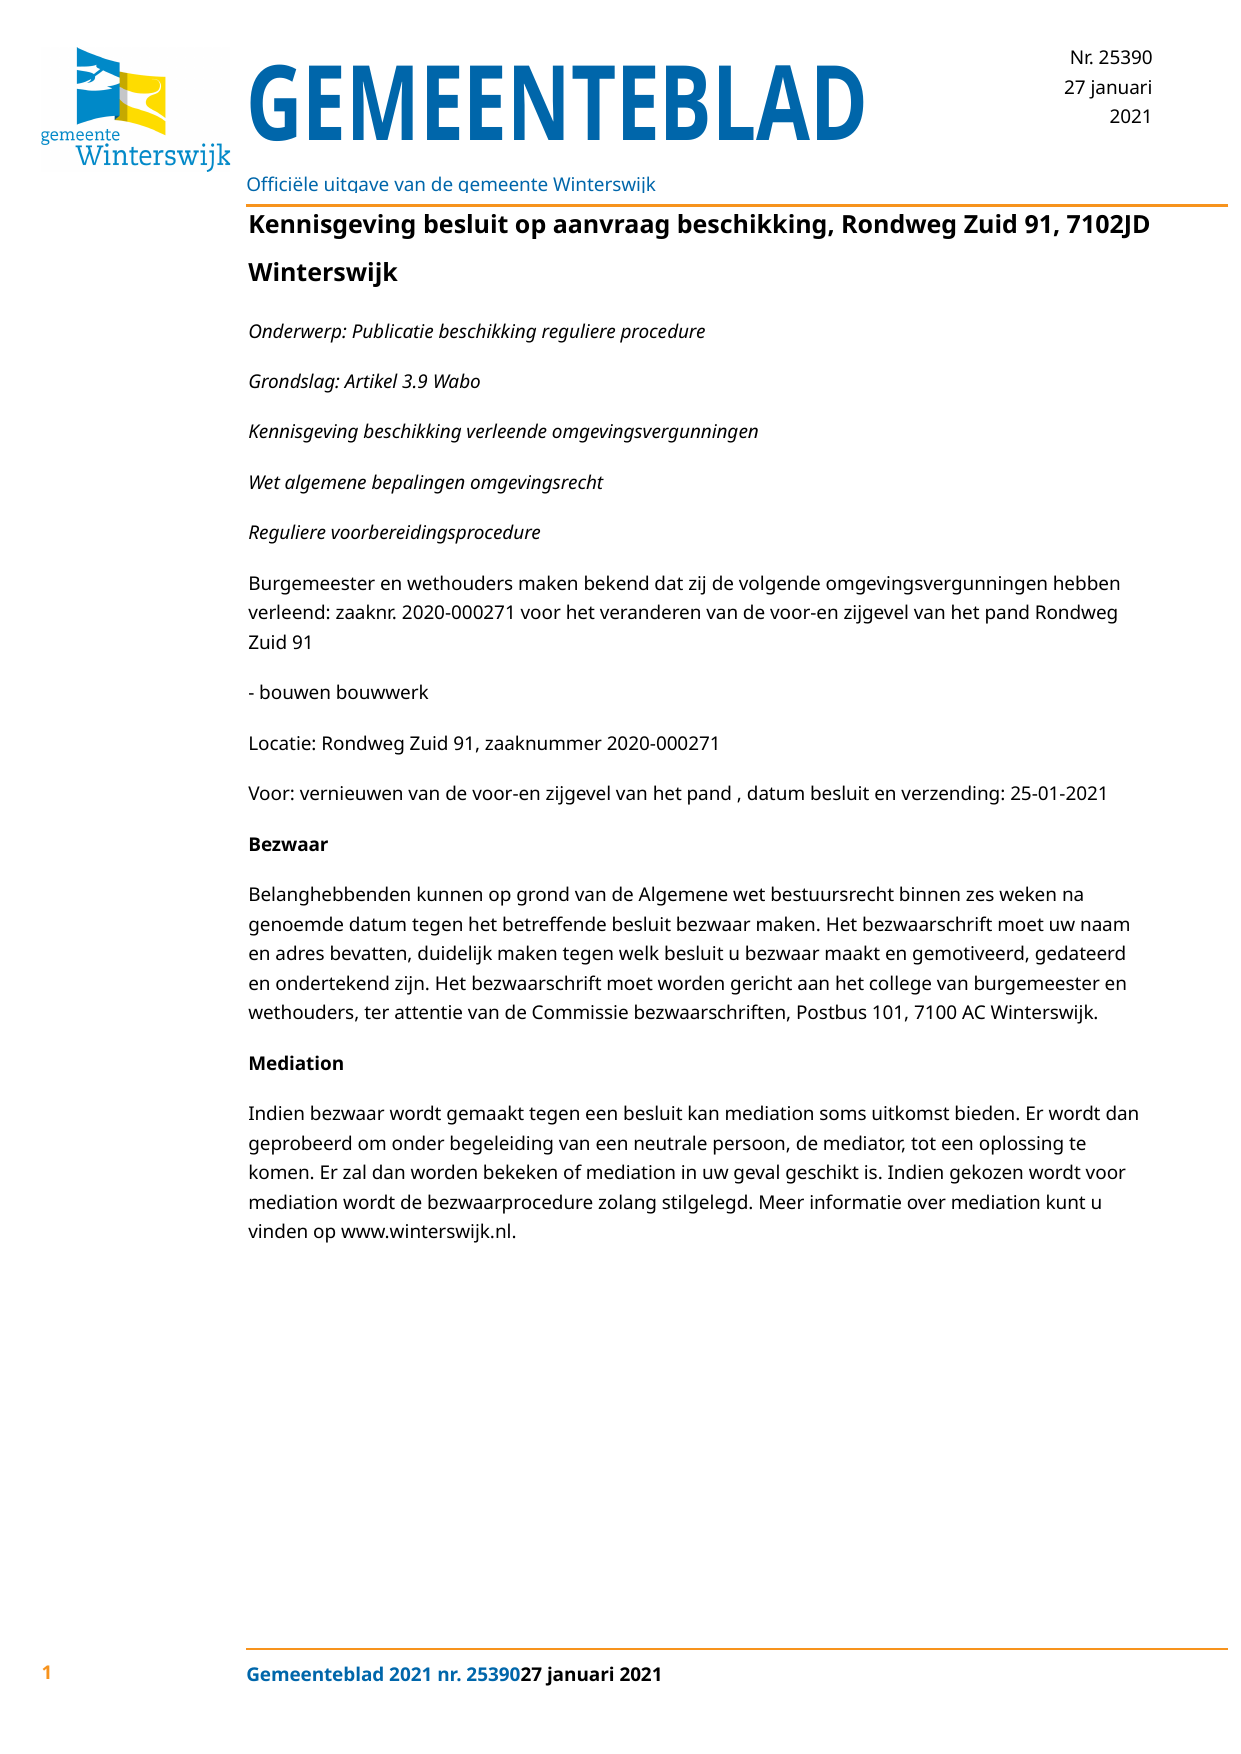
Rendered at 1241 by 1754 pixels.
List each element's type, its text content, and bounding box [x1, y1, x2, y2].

text Wet algemene bepalingen omgevingsrecht [248, 469, 1152, 495]
text Onderwerp: Publicatie beschikking reguliere procedure [248, 318, 1152, 344]
text Mediation [248, 1050, 1152, 1076]
text Voor: vernieuwen van de voor-en zijgevel van het pand , datum besluit en verzending: 25-01-2021 [248, 780, 1152, 806]
text Indien bezwaar wordt gemaakt tegen een besluit kan mediation soms uitkomst bieden. Er wordt dan geprobeerd om onder begeleiding van een neutrale persoon, de mediator, tot een oplossing te komen. Er zal dan worden bekeken of mediation in uw geval geschikt is. Indien gekozen wordt voor mediation wordt de bezwaarprocedure zolang stilgelegd. Meer informatie over mediation kunt u vinden op www.winterswijk.nl. [248, 1100, 1152, 1244]
text Bezwaar [248, 831, 1152, 857]
text Kennisgeving besluit op aanvraag beschikking, Rondweg Zuid 91, 7102JD Winterswijk [248, 207, 1152, 288]
text - bouwen bouwwerk [248, 679, 1152, 705]
text Reguliere voorbereidingsprocedure [248, 519, 1152, 545]
picture [41, 47, 231, 172]
picture [225, 153, 231, 162]
text Burgemeester en wethouders maken bekend dat zij de volgende omgevingsvergunningen hebben verleend: zaaknr. 2020-000271 voor het veranderen van de voor-en zijgevel van het pand Rondweg Zuid 91 [248, 570, 1152, 655]
text Grondslag: Artikel 3.9 Wabo [248, 368, 1152, 394]
text Belanghebbenden kunnen op grond van de Algemene wet bestuursrecht binnen zes weken na genoemde datum tegen het betreffende besluit bezwaar maken. Het bezwaarschrift moet uw naam en adres bevatten, duidelijk maken tegen welk besluit u bezwaar maakt en gemotiveerd, gedateerd en ondertekend zijn. Het bezwaarschrift moet worden gericht aan het college van burgemeester en wethouders, ter attentie van de Commissie bezwaarschriften, Postbus 101, 7100 AC Winterswijk. [248, 881, 1152, 1025]
text Locatie: Rondweg Zuid 91, zaaknummer 2020-000271 [248, 730, 1152, 756]
text Kennisgeving beschikking verleende omgevingsvergunningen [248, 419, 1152, 444]
